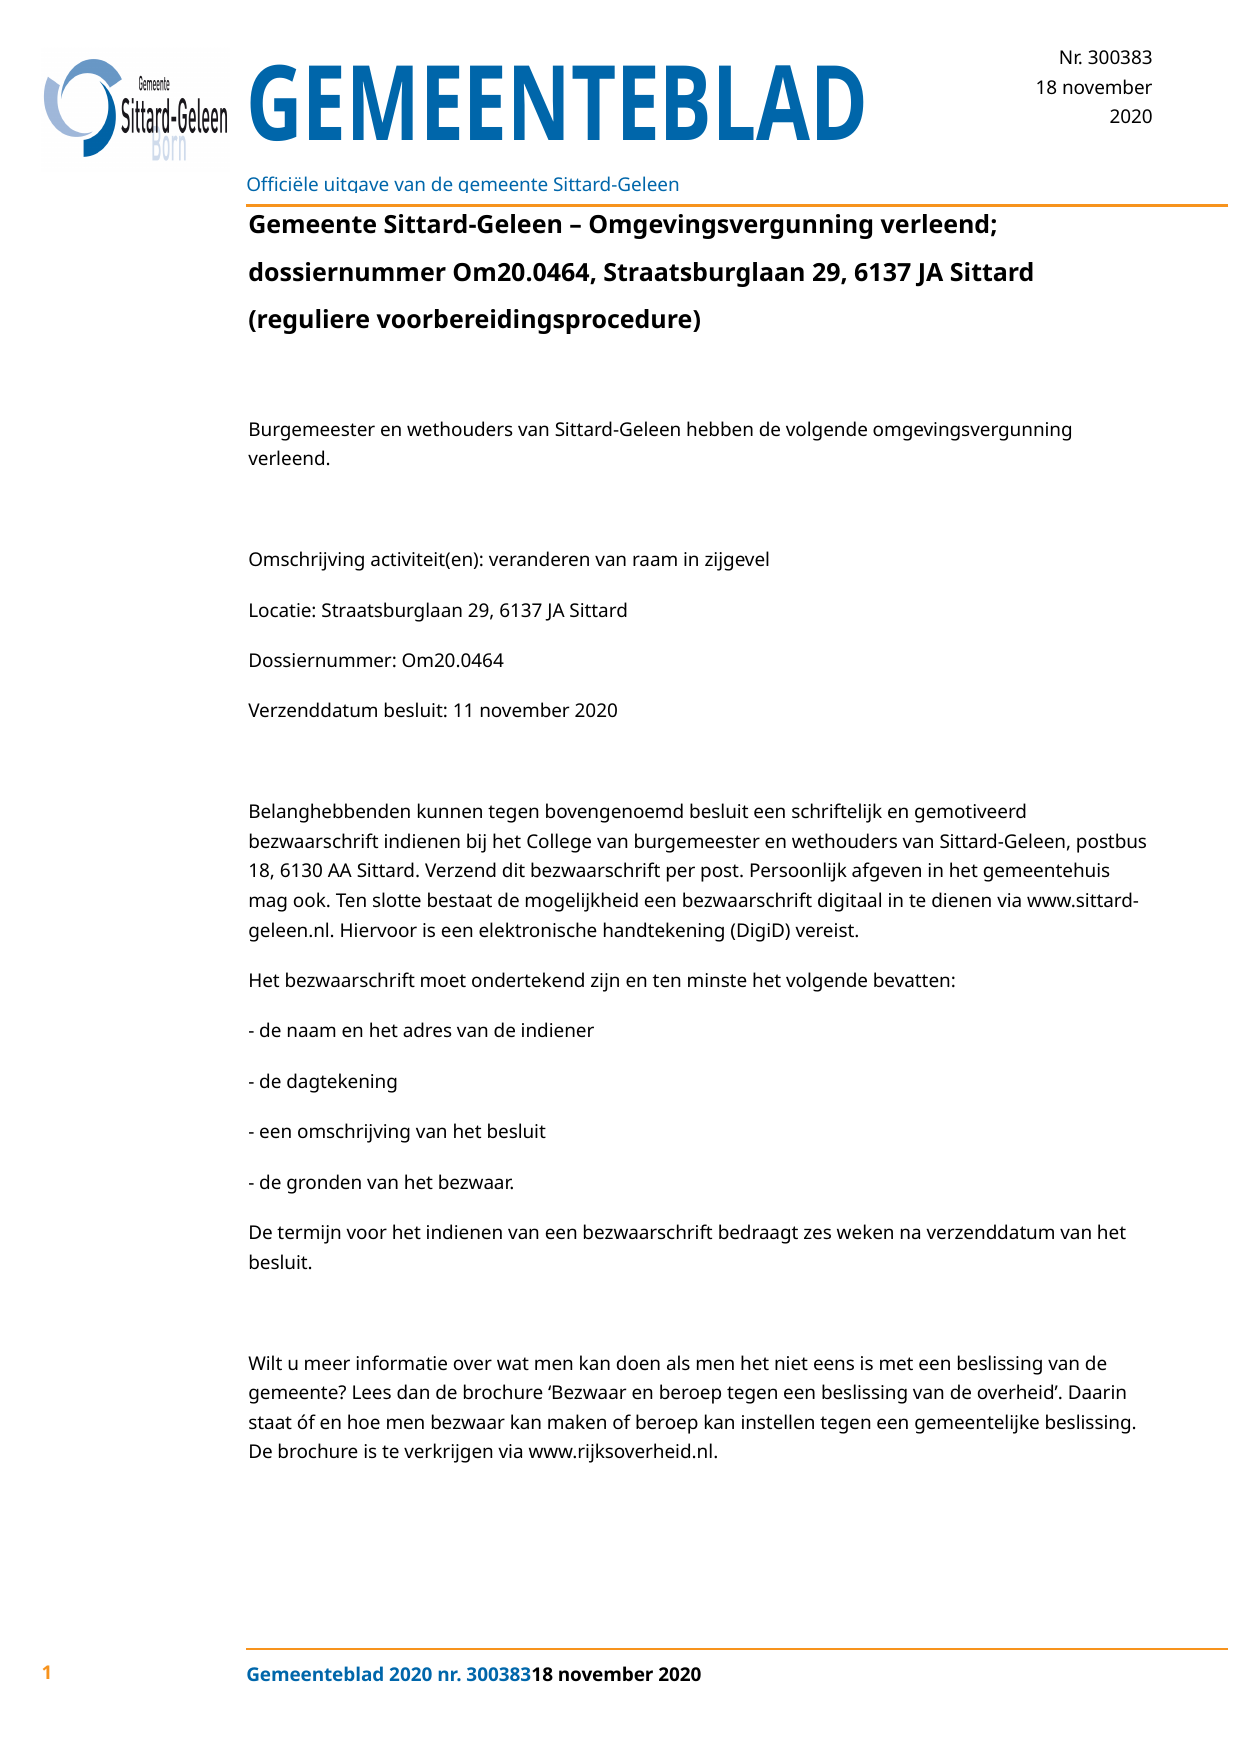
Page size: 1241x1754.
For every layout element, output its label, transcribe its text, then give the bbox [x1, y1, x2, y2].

text Verzenddatum besluit: 11 november 2020 [248, 698, 1152, 723]
text Burgemeester en wethouders van Sittard-Geleen hebben de volgende omgevingsvergunning verleend. [248, 416, 1152, 471]
text Het bezwaarschrift moet ondertekend zijn en ten minste het volgende bevatten: [248, 967, 1152, 993]
text Gemeente Sittard-Geleen – Omgevingsvergunning verleend; dossiernummer Om20.0464, Straatsburglaan 29, 6137 JA Sittard (reguliere voorbereidingsprocedure) [248, 207, 1152, 336]
text - een omschrijving van het besluit [248, 1118, 1152, 1144]
text De termijn voor het indienen van een bezwaarschrift bedraagt zes weken na verzenddatum van het besluit. [248, 1219, 1152, 1274]
text - de naam en het adres van de indiener [248, 1018, 1152, 1043]
text Wilt u meer informatie over wat men kan doen als men het niet eens is met een beslissing van de gemeente? Lees dan de brochure ‘Bezwaar en beroep tegen een beslissing van de overheid’. Daarin staat óf en hoe men bezwaar kan maken of beroep kan instellen tegen een gemeentelijke beslissing. De brochure is te verkrijgen via www.rijksoverheid.nl. [248, 1350, 1152, 1464]
text Omschrijving activiteit(en): veranderen van raam in zijgevel [248, 546, 1152, 572]
text Dossiernummer: Om20.0464 [248, 647, 1152, 673]
text Locatie: Straatsburglaan 29, 6137 JA Sittard [248, 597, 1152, 622]
text Belanghebbenden kunnen tegen bovengenoemd besluit een schriftelijk en gemotiveerd bezwaarschrift indienen bij het College van burgemeester en wethouders van Sittard-Geleen, postbus 18, 6130 AA Sittard. Verzend dit bezwaarschrift per post. Persoonlijk afgeven in het gemeentehuis mag ook. Ten slotte bestaat de mogelijkheid een bezwaarschrift digitaal in te dienen via www.sittard-geleen.nl. Hiervoor is een elektronische handtekening (DigiD) vereist. [248, 798, 1152, 942]
text - de gronden van het bezwaar. [248, 1169, 1152, 1194]
text - de dagtekening [248, 1068, 1152, 1094]
picture [41, 47, 231, 172]
